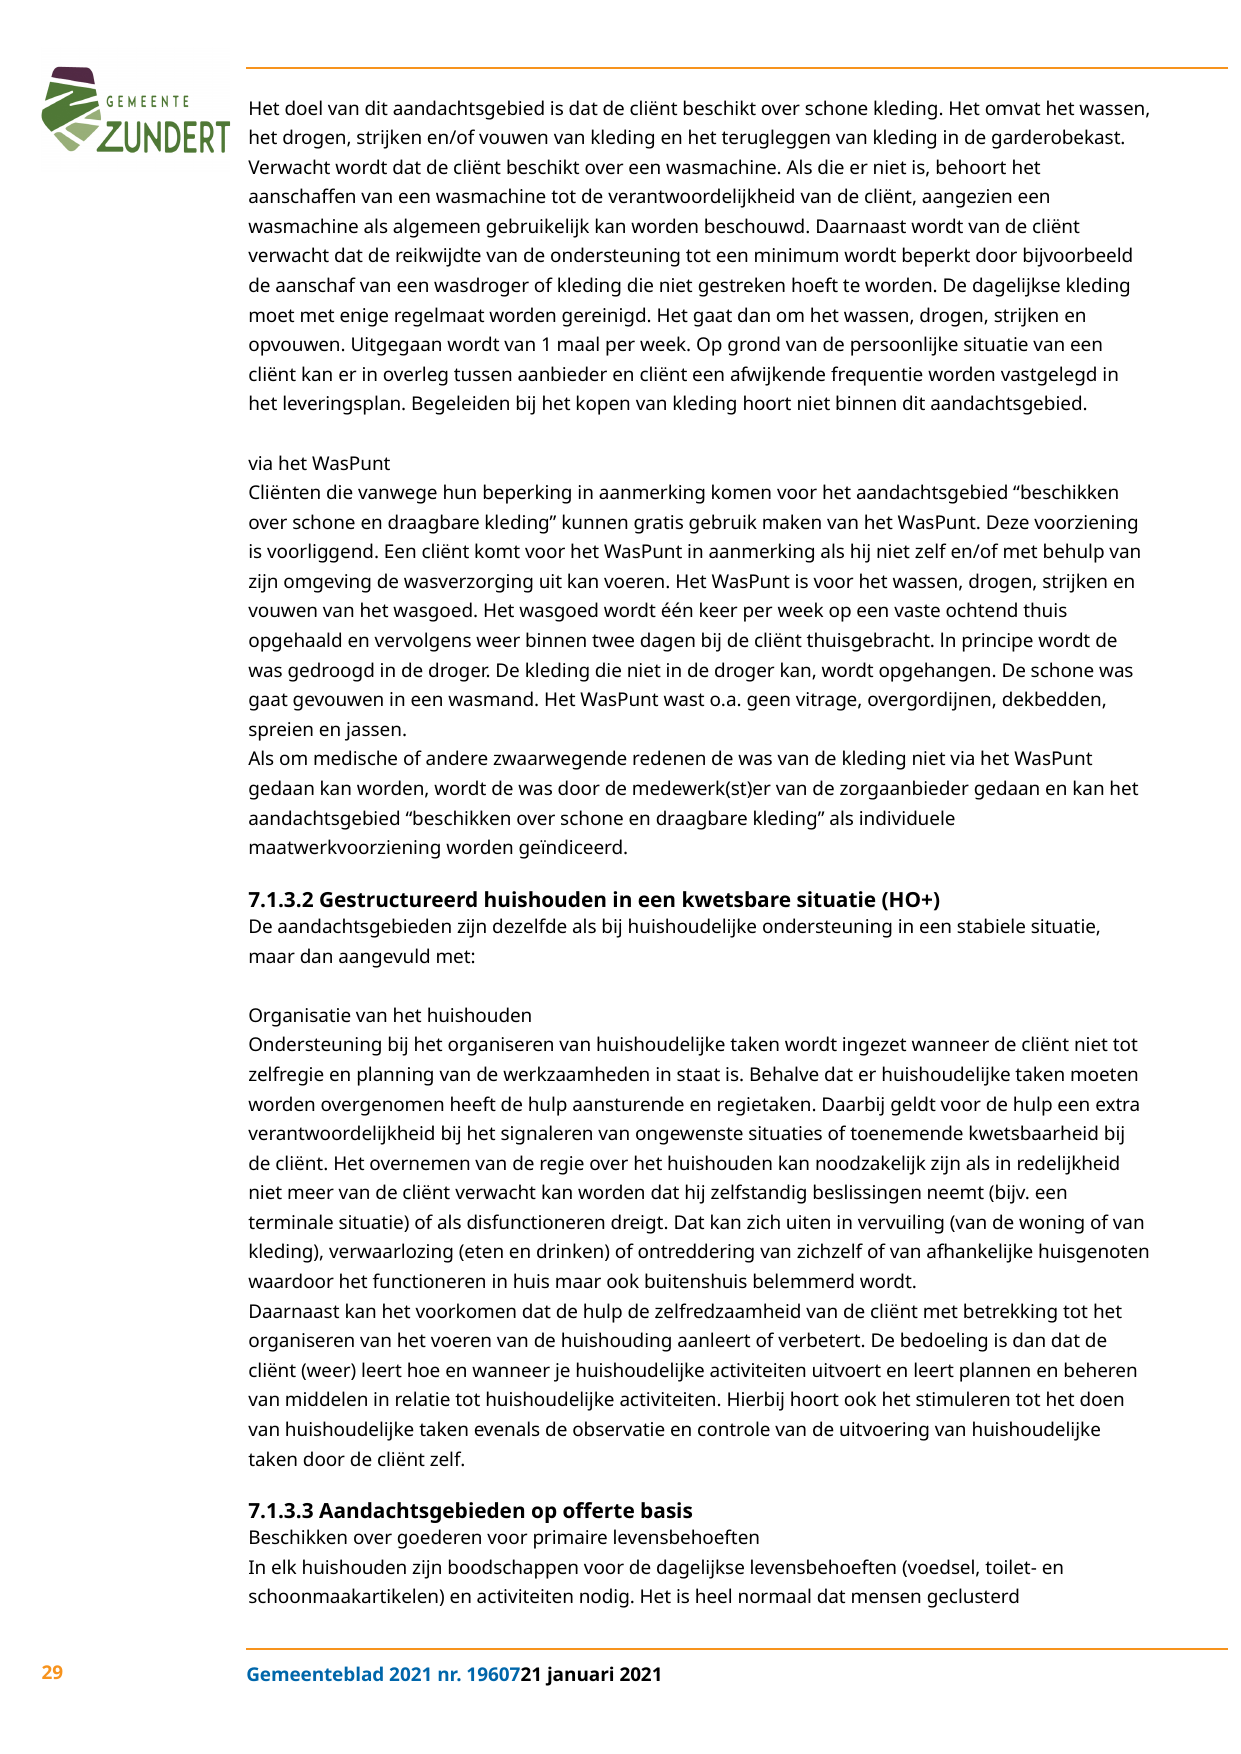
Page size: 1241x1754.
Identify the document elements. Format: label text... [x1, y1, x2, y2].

text Beschikken over goederen voor primaire levensbehoeften [248, 1524, 1152, 1550]
text Als om medische of andere zwaarwegende redenen de was van de kleding niet via het WasPunt gedaan kan worden, wordt de was door de medewerk(st)er van de zorgaanbieder gedaan en kan het aandachtsgebied “beschikken over schone en draagbare kleding” als individuele maatwerkvoorziening worden geïndiceerd. [248, 746, 1152, 860]
text De aandachtsgebieden zijn dezelfde als bij huishoudelijke ondersteuning in een stabiele situatie, maar dan aangevuld met: [248, 913, 1152, 968]
text Organisatie van het huishouden [248, 1002, 1152, 1028]
text 7.1.3.3 Aandachtsgebieden op offerte basis [248, 1496, 1152, 1524]
picture [41, 47, 231, 172]
text In elk huishouden zijn boodschappen voor de dagelijkse levensbehoeften (voedsel, toilet- en schoonmaakartikelen) en activiteiten nodig. Het is heel normaal dat mensen geclusterd [248, 1554, 1152, 1609]
text Het doel van dit aandachtsgebied is dat de cliënt beschikt over schone kleding. Het omvat het wassen, het drogen, strijken en/of vouwen van kleding en het terugleggen van kleding in de garderobekast. Verwacht wordt dat de cliënt beschikt over een wasmachine. Als die er niet is, behoort het aanschaffen van een wasmachine tot de verantwoordelijkheid van de cliënt, aangezien een wasmachine als algemeen gebruikelijk kan worden beschouwd. Daarnaast wordt van de cliënt verwacht dat de reikwijdte van de ondersteuning tot een minimum wordt beperkt door bijvoorbeeld de aanschaf van een wasdroger of kleding die niet gestreken hoeft te worden. De dagelijkse kleding moet met enige regelmaat worden gereinigd. Het gaat dan om het wassen, drogen, strijken en opvouwen. Uitgegaan wordt van 1 maal per week. Op grond van de persoonlijke situatie van een cliënt kan er in overleg tussen aanbieder en cliënt een afwijkende frequentie worden vastgelegd in het leveringsplan. Begeleiden bij het kopen van kleding hoort niet binnen dit aandachtsgebied. [248, 95, 1152, 416]
text 7.1.3.2 Gestructureerd huishouden in een kwetsbare situatie (HO+) [248, 885, 1152, 913]
text via het WasPunt [248, 450, 1152, 476]
text Cliënten die vanwege hun beperking in aanmerking komen voor het aandachtsgebied “beschikken over schone en draagbare kleding” kunnen gratis gebruik maken van het WasPunt. Deze voorziening is voorliggend. Een cliënt komt voor het WasPunt in aanmerking als hij niet zelf en/of met behulp van zijn omgeving de wasverzorging uit kan voeren. Het WasPunt is voor het wassen, drogen, strijken en vouwen van het wasgoed. Het wasgoed wordt één keer per week op een vaste ochtend thuis opgehaald en vervolgens weer binnen twee dagen bij de cliënt thuisgebracht. ln principe wordt de was gedroogd in de droger. De kleding die niet in de droger kan, wordt opgehangen. De schone was gaat gevouwen in een wasmand. Het WasPunt wast o.a. geen vitrage, overgordijnen, dekbedden, spreien en jassen. [248, 479, 1152, 742]
text Daarnaast kan het voorkomen dat de hulp de zelfredzaamheid van de cliënt met betrekking tot het organiseren van het voeren van de huishouding aanleert of verbetert. De bedoeling is dan dat de cliënt (weer) leert hoe en wanneer je huishoudelijke activiteiten uitvoert en leert plannen en beheren van middelen in relatie tot huishoudelijke activiteiten. Hierbij hoort ook het stimuleren tot het doen van huishoudelijke taken evenals de observatie en controle van de uitvoering van huishoudelijke taken door de cliënt zelf. [248, 1298, 1152, 1471]
text Ondersteuning bij het organiseren van huishoudelijke taken wordt ingezet wanneer de cliënt niet tot zelfregie en planning van de werkzaamheden in staat is. Behalve dat er huishoudelijke taken moeten worden overgenomen heeft de hulp aansturende en regietaken. Daarbij geldt voor de hulp een extra verantwoordelijkheid bij het signaleren van ongewenste situaties of toenemende kwetsbaarheid bij de cliënt. Het overnemen van de regie over het huishouden kan noodzakelijk zijn als in redelijkheid niet meer van de cliënt verwacht kan worden dat hij zelfstandig beslissingen neemt (bijv. een terminale situatie) of als disfunctioneren dreigt. Dat kan zich uiten in vervuiling (van de woning of van kleding), verwaarlozing (eten en drinken) of ontreddering van zichzelf of van afhankelijke huisgenoten waardoor het functioneren in huis maar ook buitenshuis belemmerd wordt. [248, 1032, 1152, 1294]
